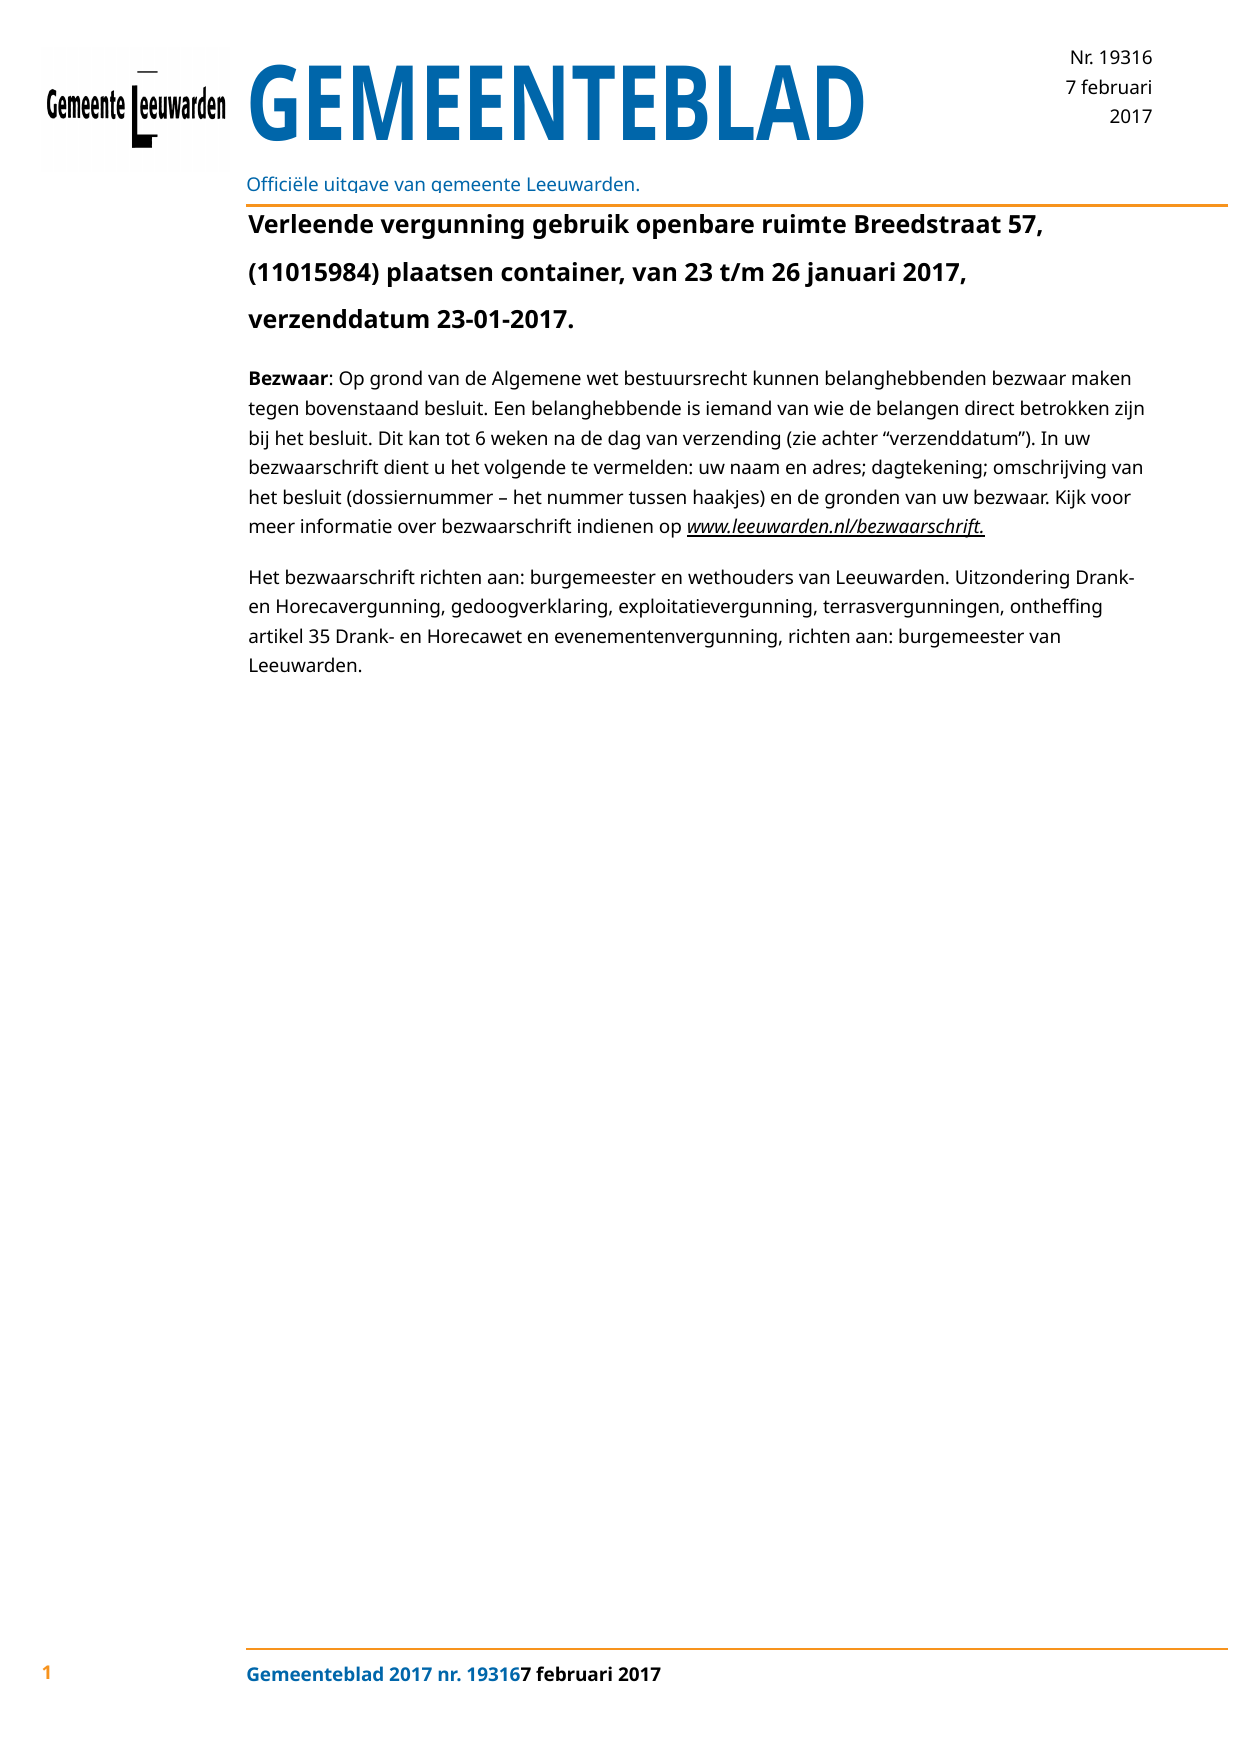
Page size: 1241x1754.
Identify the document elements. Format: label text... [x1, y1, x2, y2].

text Bezwaar: Op grond van de Algemene wet bestuursrecht kunnen belanghebbenden bezwaar maken tegen bovenstaand besluit. Een belanghebbende is iemand van wie de belangen direct betrokken zijn bij het besluit. Dit kan tot 6 weken na de dag van verzending (zie achter “verzenddatum”). In uw bezwaarschrift dient u het volgende te vermelden: uw naam en adres; dagtekening; omschrijving van het besluit (dossiernummer – het nummer tussen haakjes) en de gronden van uw bezwaar. Kijk voor meer informatie over bezwaarschrift indienen op www.leeuwarden.nl/bezwaarschrift. [248, 366, 1152, 539]
text Het bezwaarschrift richten aan: burgemeester en wethouders van Leeuwarden. Uitzondering Drank- en Horecavergunning, gedoogverklaring, exploitatievergunning, terrasvergunningen, ontheffing artikel 35 Drank- en Horecawet en evenementenvergunning, richten aan: burgemeester van Leeuwarden. [248, 564, 1152, 678]
picture [41, 47, 231, 172]
text Verleende vergunning gebruik openbare ruimte Breedstraat 57, (11015984) plaatsen container, van 23 t/m 26 januari 2017, verzenddatum 23-01-2017. [248, 207, 1152, 336]
